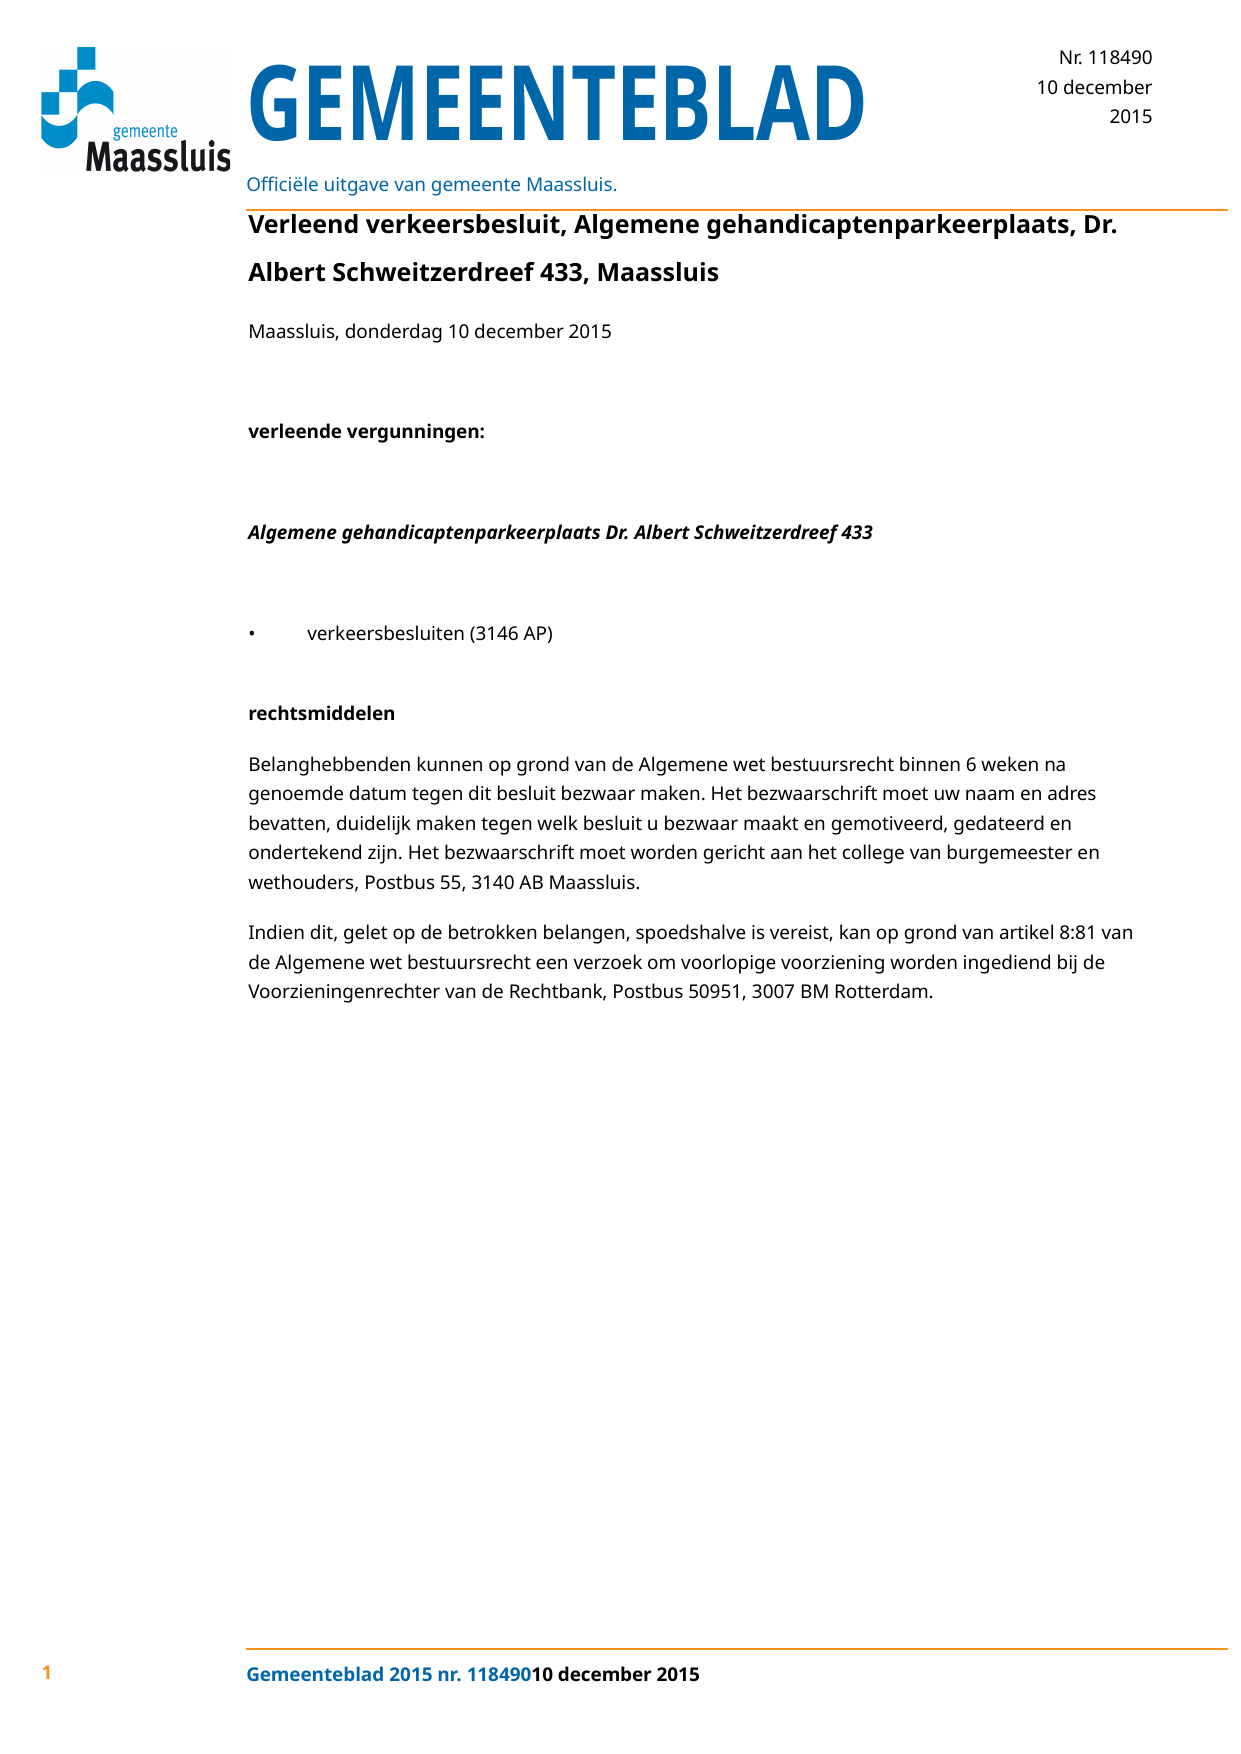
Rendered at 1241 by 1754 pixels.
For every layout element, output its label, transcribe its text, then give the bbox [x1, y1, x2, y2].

text Algemene gehandicaptenparkeerplaats Dr. Albert Schweitzerdreef 433 [248, 519, 1152, 545]
text verleende vergunningen: [248, 419, 1152, 444]
text rechtsmiddelen [248, 700, 1152, 726]
picture [41, 47, 231, 172]
text Maassluis, donderdag 10 december 2015 [248, 318, 1152, 344]
list verkeersbesluiten (3146 AP) [248, 620, 1152, 646]
text Verleend verkeersbesluit, Algemene gehandicaptenparkeerplaats, Dr. Albert Schweitzerdreef 433, Maassluis [248, 211, 1152, 288]
text Belanghebbenden kunnen op grond van de Algemene wet bestuursrecht binnen 6 weken na genoemde datum tegen dit besluit bezwaar maken. Het bezwaarschrift moet uw naam en adres bevatten, duidelijk maken tegen welk besluit u bezwaar maakt en gemotiveerd, gedateerd en ondertekend zijn. Het bezwaarschrift moet worden gericht aan het college van burgemeester en wethouders, Postbus 55, 3140 AB Maassluis. [248, 751, 1152, 895]
picture [41, 47, 77, 92]
text Indien dit, gelet op de betrokken belangen, spoedshalve is vereist, kan op grond van artikel 8:81 van de Algemene wet bestuursrecht een verzoek om voorlopige voorziening worden ingediend bij de Voorzieningenrechter van de Rechtbank, Postbus 50951, 3007 BM Rotterdam. [248, 919, 1152, 1004]
